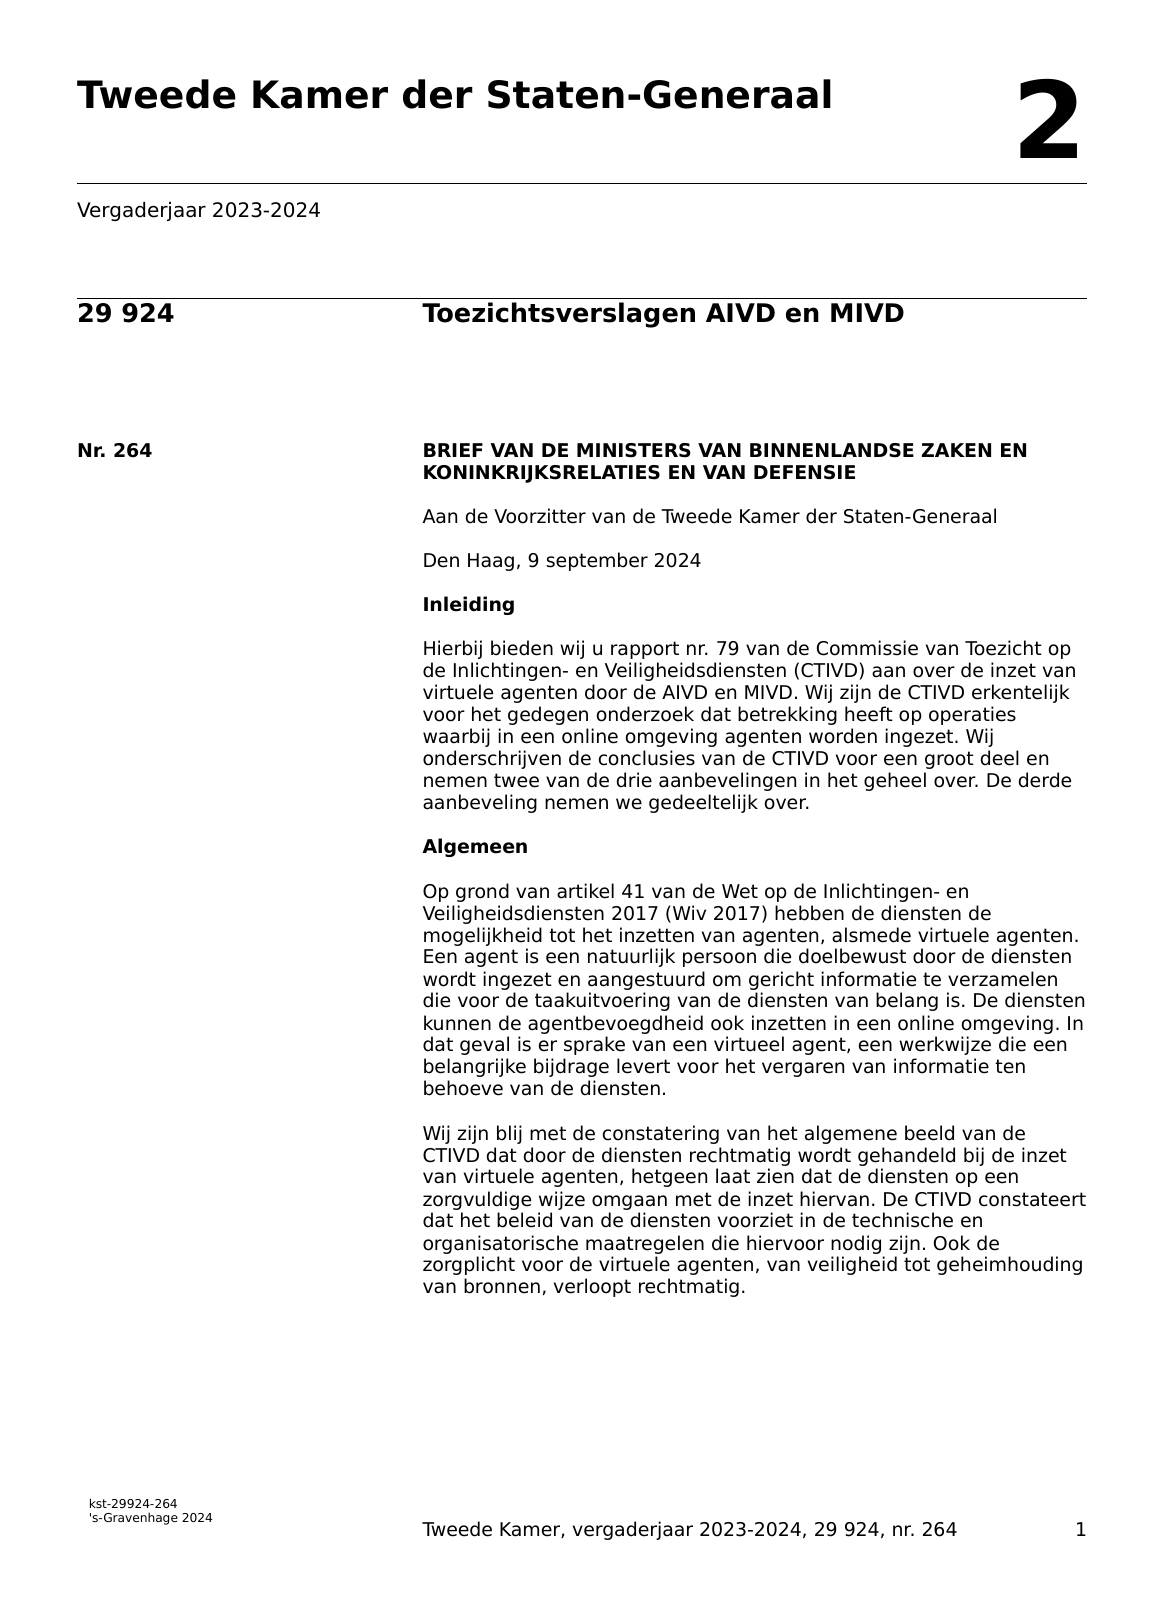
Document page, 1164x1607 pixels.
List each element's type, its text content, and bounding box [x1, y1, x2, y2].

text 's-Gravenhage 2024 [88, 1511, 323, 1525]
text Wij zijn blij met de constatering van het algemene beeld van de CTIVD dat door de diensten rechtmatig wordt gehandeld bij de inzet van virtuele agenten, hetgeen laat zien dat de diensten op een zorgvuldige wijze omgaan met de inzet hiervan. De CTIVD constateert dat het beleid van de diensten voorziet in de technische en organisatorische maatregelen die hiervoor nodig zijn. Ook de zorgplicht voor de virtuele agenten, van veiligheid tot geheimhouding van bronnen, verloopt rechtmatig. [422, 1122, 1087, 1298]
subtitle Algemeen [422, 836, 1087, 858]
text Den Haag, 9 september 2024 [422, 550, 1087, 572]
text kst-29924-264 [88, 1497, 323, 1511]
text Op grond van artikel 41 van de Wet op de Inlichtingen- en Veiligheidsdiensten 2017 (Wiv 2017) hebben de diensten de mogelijkheid tot het inzetten van agenten, alsmede virtuele agenten. Een agent is een natuurlijk persoon die doelbewust door de diensten wordt ingezet en aangestuurd om gericht informatie te verzamelen die voor de taakuitvoering van de diensten van belang is. De diensten kunnen de agentbevoegdheid ook inzetten in een online omgeving. In dat geval is er sprake van een virtueel agent, een werkwijze die een belangrijke bijdrage levert voor het vergaren van informatie ten behoeve van de diensten. [422, 881, 1087, 1100]
text Hierbij bieden wij u rapport nr. 79 van de Commissie van Toezicht op de Inlichtingen- en Veiligheidsdiensten (CTIVD) aan over de inzet van virtuele agenten door de AIVD en MIVD. Wij zijn de CTIVD erkentelijk voor het gedegen onderzoek dat betrekking heeft op operaties waarbij in een online omgeving agenten worden ingezet. Wij onderschrijven de conclusies van de CTIVD voor een groot deel en nemen twee van de drie aanbevelingen in het geheel over. De derde aanbeveling nemen we gedeeltelijk over. [422, 638, 1087, 814]
table_header Tweede Kamer der Staten-Generaal [77, 59, 886, 183]
subtitle 29 924 Toezichtsverslagen AIVD en MIVD [77, 299, 1087, 329]
subtitle Nr. 264 BRIEF VAN DE MINISTERS VAN BINNENLANDSE ZAKEN EN KONINKRIJKSRELATIES EN VAN DEFENSIE [77, 440, 1087, 484]
table_header 2 [886, 59, 1087, 183]
table_cell Vergaderjaar 2023-2024 [77, 184, 1087, 298]
text Aan de Voorzitter van de Tweede Kamer der Staten-Generaal [422, 506, 1087, 528]
subtitle Inleiding [422, 594, 1087, 616]
